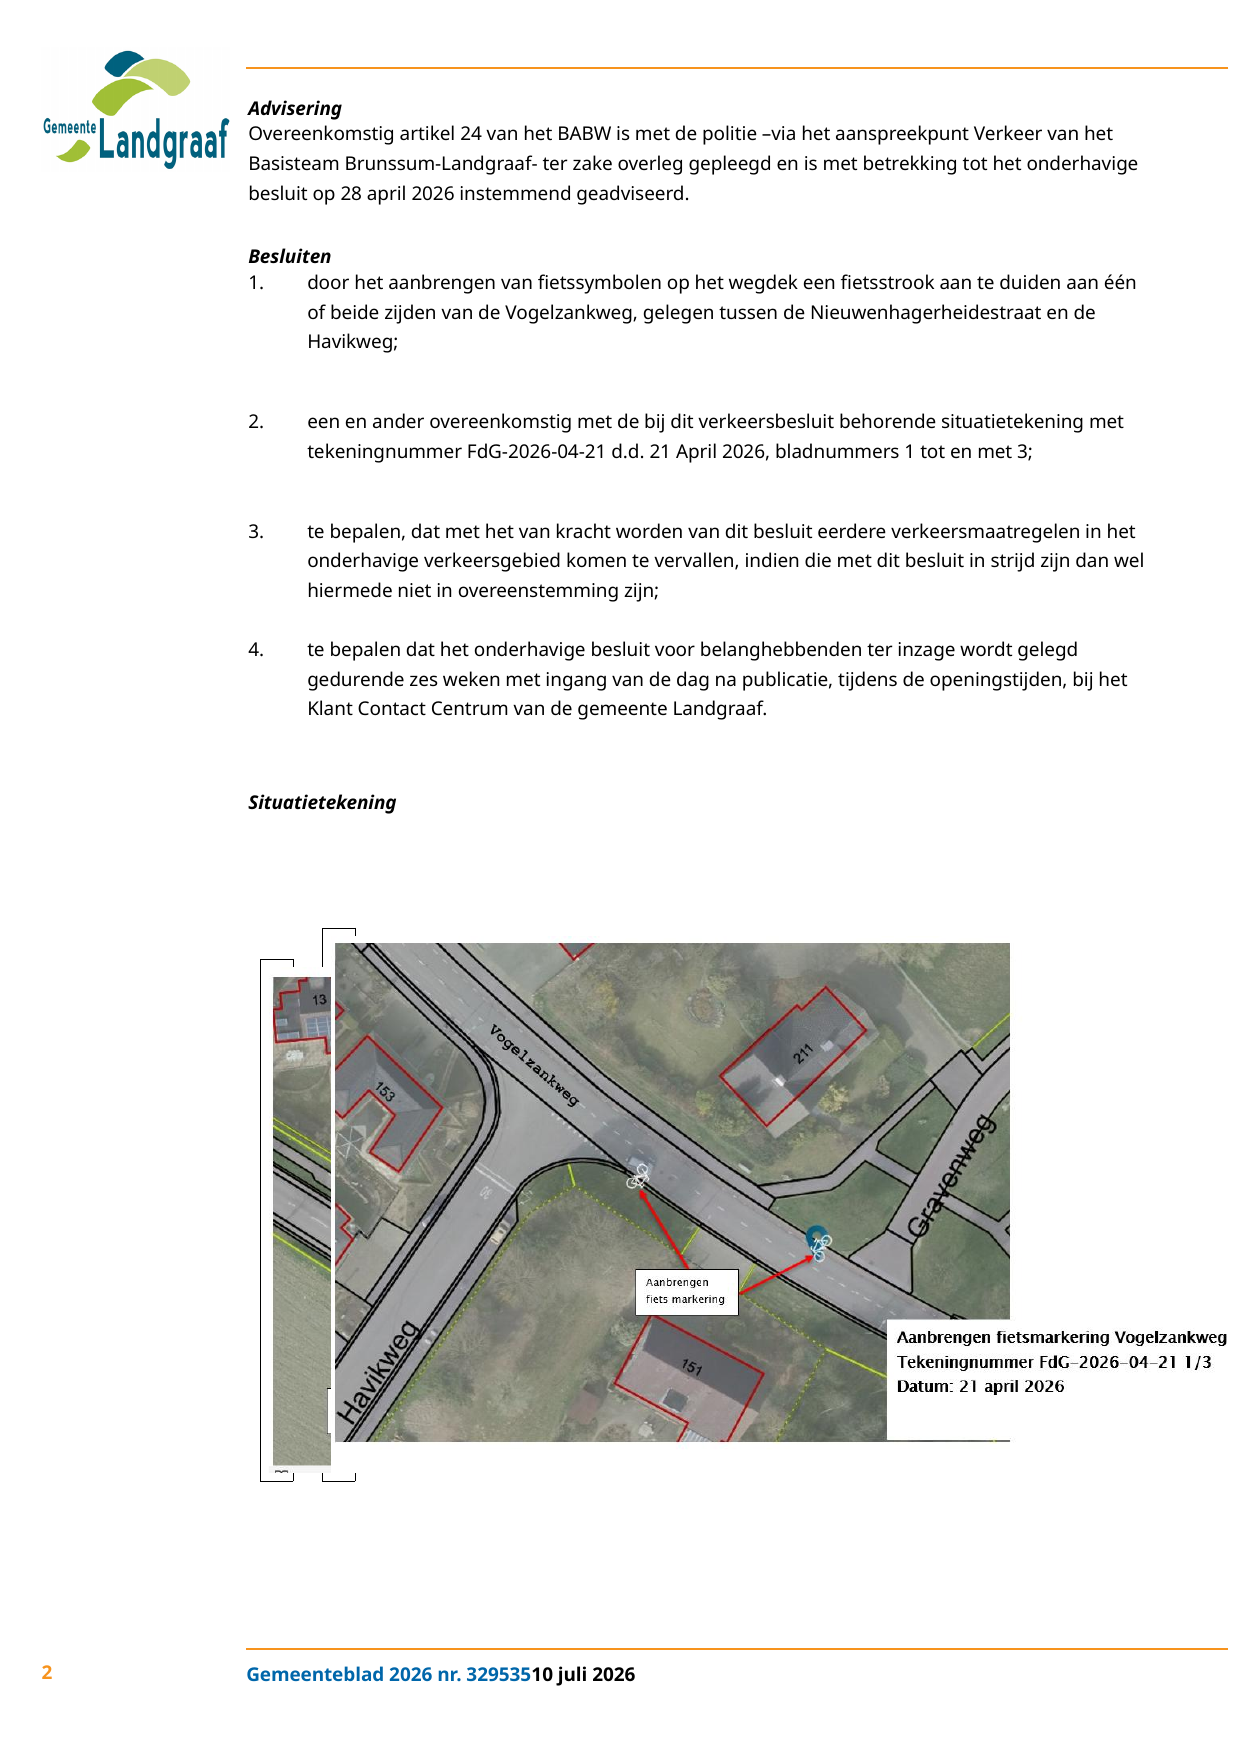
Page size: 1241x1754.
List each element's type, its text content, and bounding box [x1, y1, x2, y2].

list te bepalen, dat met het van kracht worden van dit besluit eerdere verkeersmaatregelen in het onderhavige verkeersgebied komen te vervallen, indien die met dit besluit in strijd zijn dan wel hiermede niet in overeenstemming zijn; [248, 518, 1152, 603]
list door het aanbrengen van fietssymbolen op het wegdek een fietsstrook aan te duiden aan één of beide zijden van de Vogelzankweg, gelegen tussen de Nieuwenhagerheidestraat en de Havikweg; [248, 269, 1152, 354]
list een en ander overeenkomstig met de bij dit verkeersbesluit behorende situatietekening met tekeningnummer FdG-2026-04-21 d.d. 21 April 2026, bladnummers 1 tot en met 3; [248, 408, 1152, 464]
picture [41, 47, 231, 172]
text Advisering [248, 95, 1152, 121]
text Overeenkomstig artikel 24 van het BABW is met de politie –via het aanspreekpunt Verkeer van het Basisteam Brunssum-Landgraaf- ter zake overleg gepleegd en is met betrekking tot het onderhavige besluit op 28 april 2026 instemmend geadviseerd. [248, 121, 1152, 205]
list te bepalen dat het onderhavige besluit voor belanghebbenden ter inzage wordt gelegd gedurende zes weken met ingang van de dag na publicatie, tijdens de openingstijden, bij het Klant Contact Centrum van de gemeente Landgraaf. [248, 636, 1152, 721]
picture [268, 936, 1235, 1473]
text Situatietekening [248, 789, 1152, 815]
text Besluiten [248, 244, 1152, 269]
